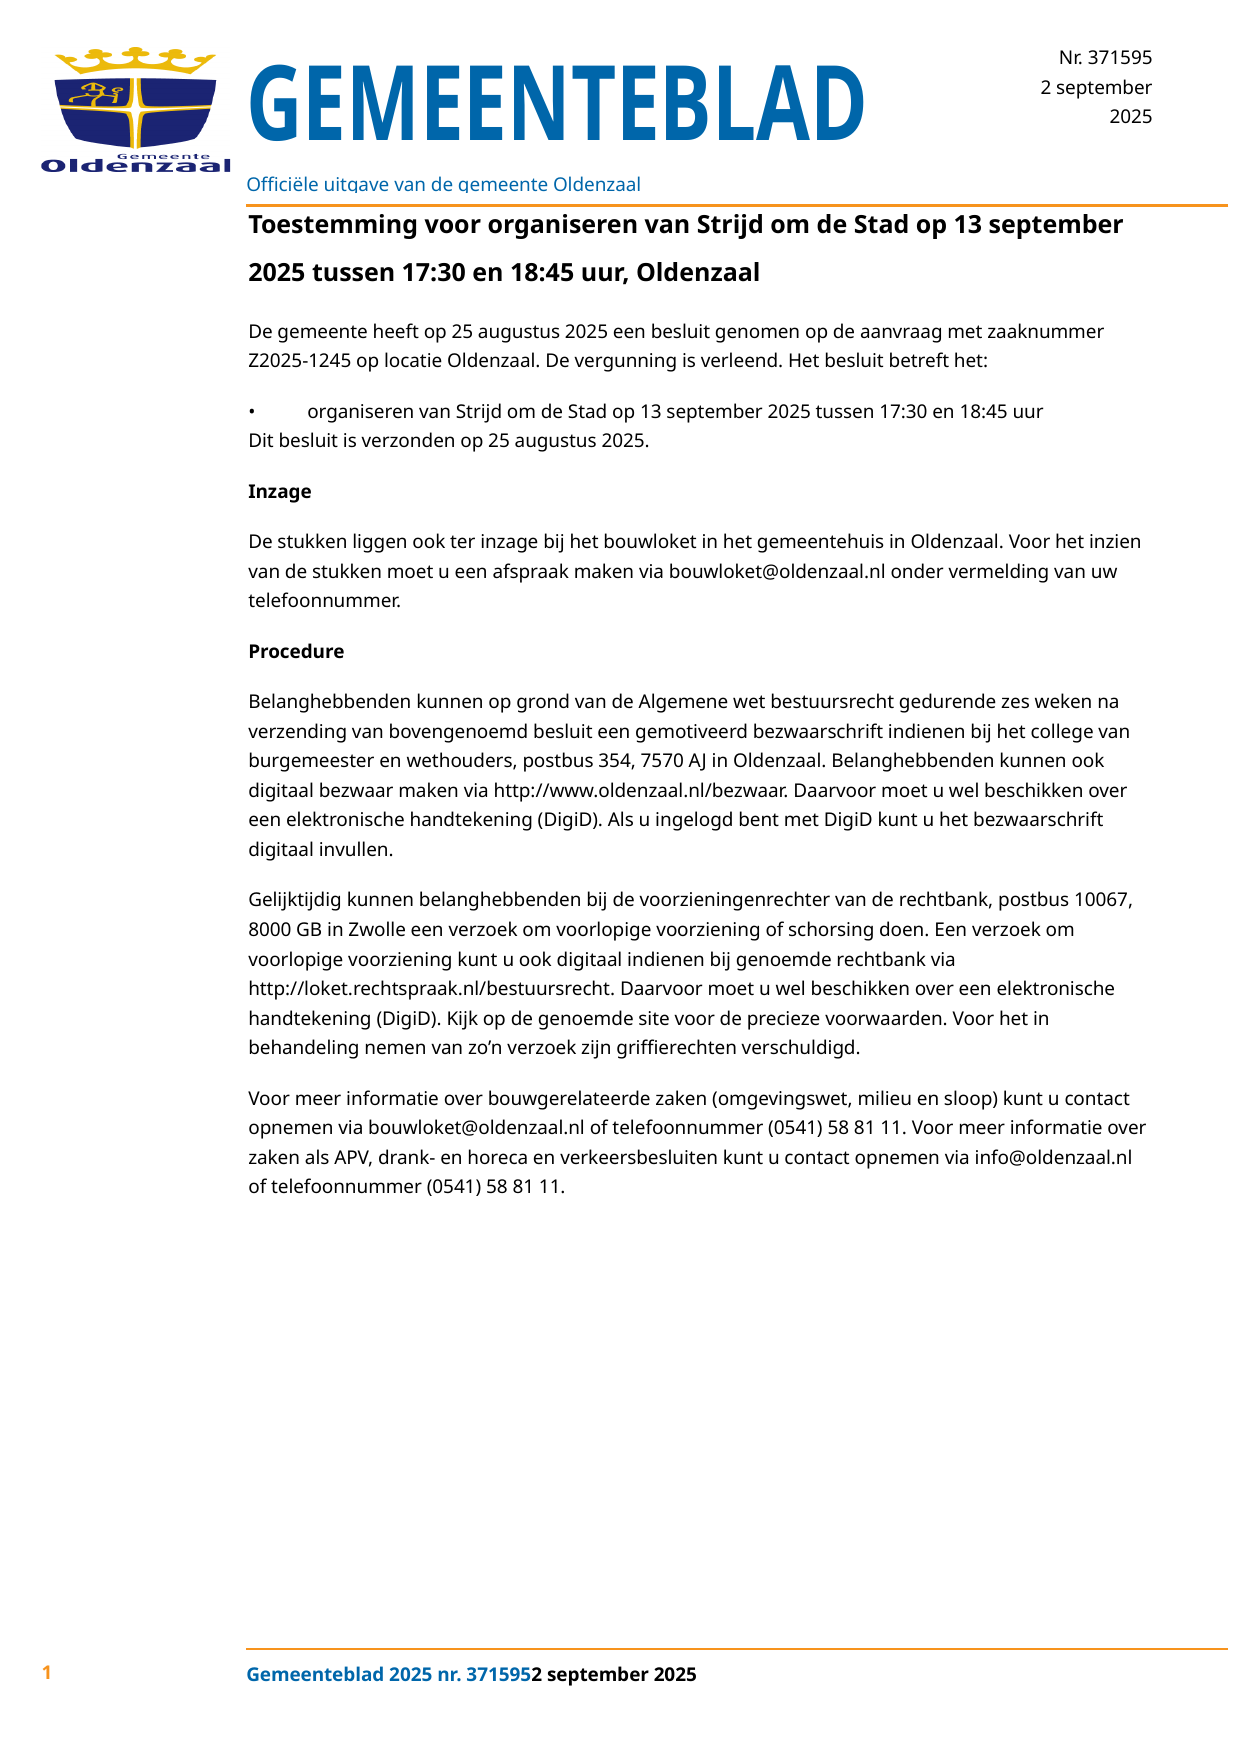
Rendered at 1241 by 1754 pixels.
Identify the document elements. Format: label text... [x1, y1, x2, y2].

text Inzage [248, 478, 1152, 504]
text Dit besluit is verzonden op 25 augustus 2025. [248, 427, 1152, 453]
picture [41, 47, 231, 172]
list organiseren van Strijd om de Stad op 13 september 2025 tussen 17:30 en 18:45 uur [248, 398, 1152, 424]
text Gelijktijdig kunnen belanghebbenden bij de voorzieningenrechter van de rechtbank, postbus 10067, 8000 GB in Zwolle een verzoek om voorlopige voorziening of schorsing doen. Een verzoek om voorlopige voorziening kunt u ook digitaal indienen bij genoemde rechtbank via http://loket.rechtspraak.nl/bestuursrecht. Daarvoor moet u wel beschikken over een elektronische handtekening (DigiD). Kijk op de genoemde site voor de precieze voorwaarden. Voor het in behandeling nemen van zo’n verzoek zijn griffierechten verschuldigd. [248, 887, 1152, 1060]
text De stukken liggen ook ter inzage bij het bouwloket in het gemeentehuis in Oldenzaal. Voor het inzien van de stukken moet u een afspraak maken via bouwloket@oldenzaal.nl onder vermelding van uw telefoonnummer. [248, 528, 1152, 613]
text Voor meer informatie over bouwgerelateerde zaken (omgevingswet, milieu en sloop) kunt u contact opnemen via bouwloket@oldenzaal.nl of telefoonnummer (0541) 58 81 11. Voor meer informatie over zaken als APV, drank- en horeca en verkeersbesluiten kunt u contact opnemen via info@oldenzaal.nl of telefoonnummer (0541) 58 81 11. [248, 1085, 1152, 1199]
text Belanghebbenden kunnen op grond van de Algemene wet bestuursrecht gedurende zes weken na verzending van bovengenoemd besluit een gemotiveerd bezwaarschrift indienen bij het college van burgemeester en wethouders, postbus 354, 7570 AJ in Oldenzaal. Belanghebbenden kunnen ook digitaal bezwaar maken via http://www.oldenzaal.nl/bezwaar. Daarvoor moet u wel beschikken over een elektronische handtekening (DigiD). Als u ingelogd bent met DigiD kunt u het bezwaarschrift digitaal invullen. [248, 688, 1152, 862]
text De gemeente heeft op 25 augustus 2025 een besluit genomen op de aanvraag met zaaknummer Z2025-1245 op locatie Oldenzaal. De vergunning is verleend. Het besluit betreft het: [248, 318, 1152, 373]
text Procedure [248, 638, 1152, 664]
text Toestemming voor organiseren van Strijd om de Stad op 13 september 2025 tussen 17:30 en 18:45 uur, Oldenzaal [248, 207, 1152, 288]
